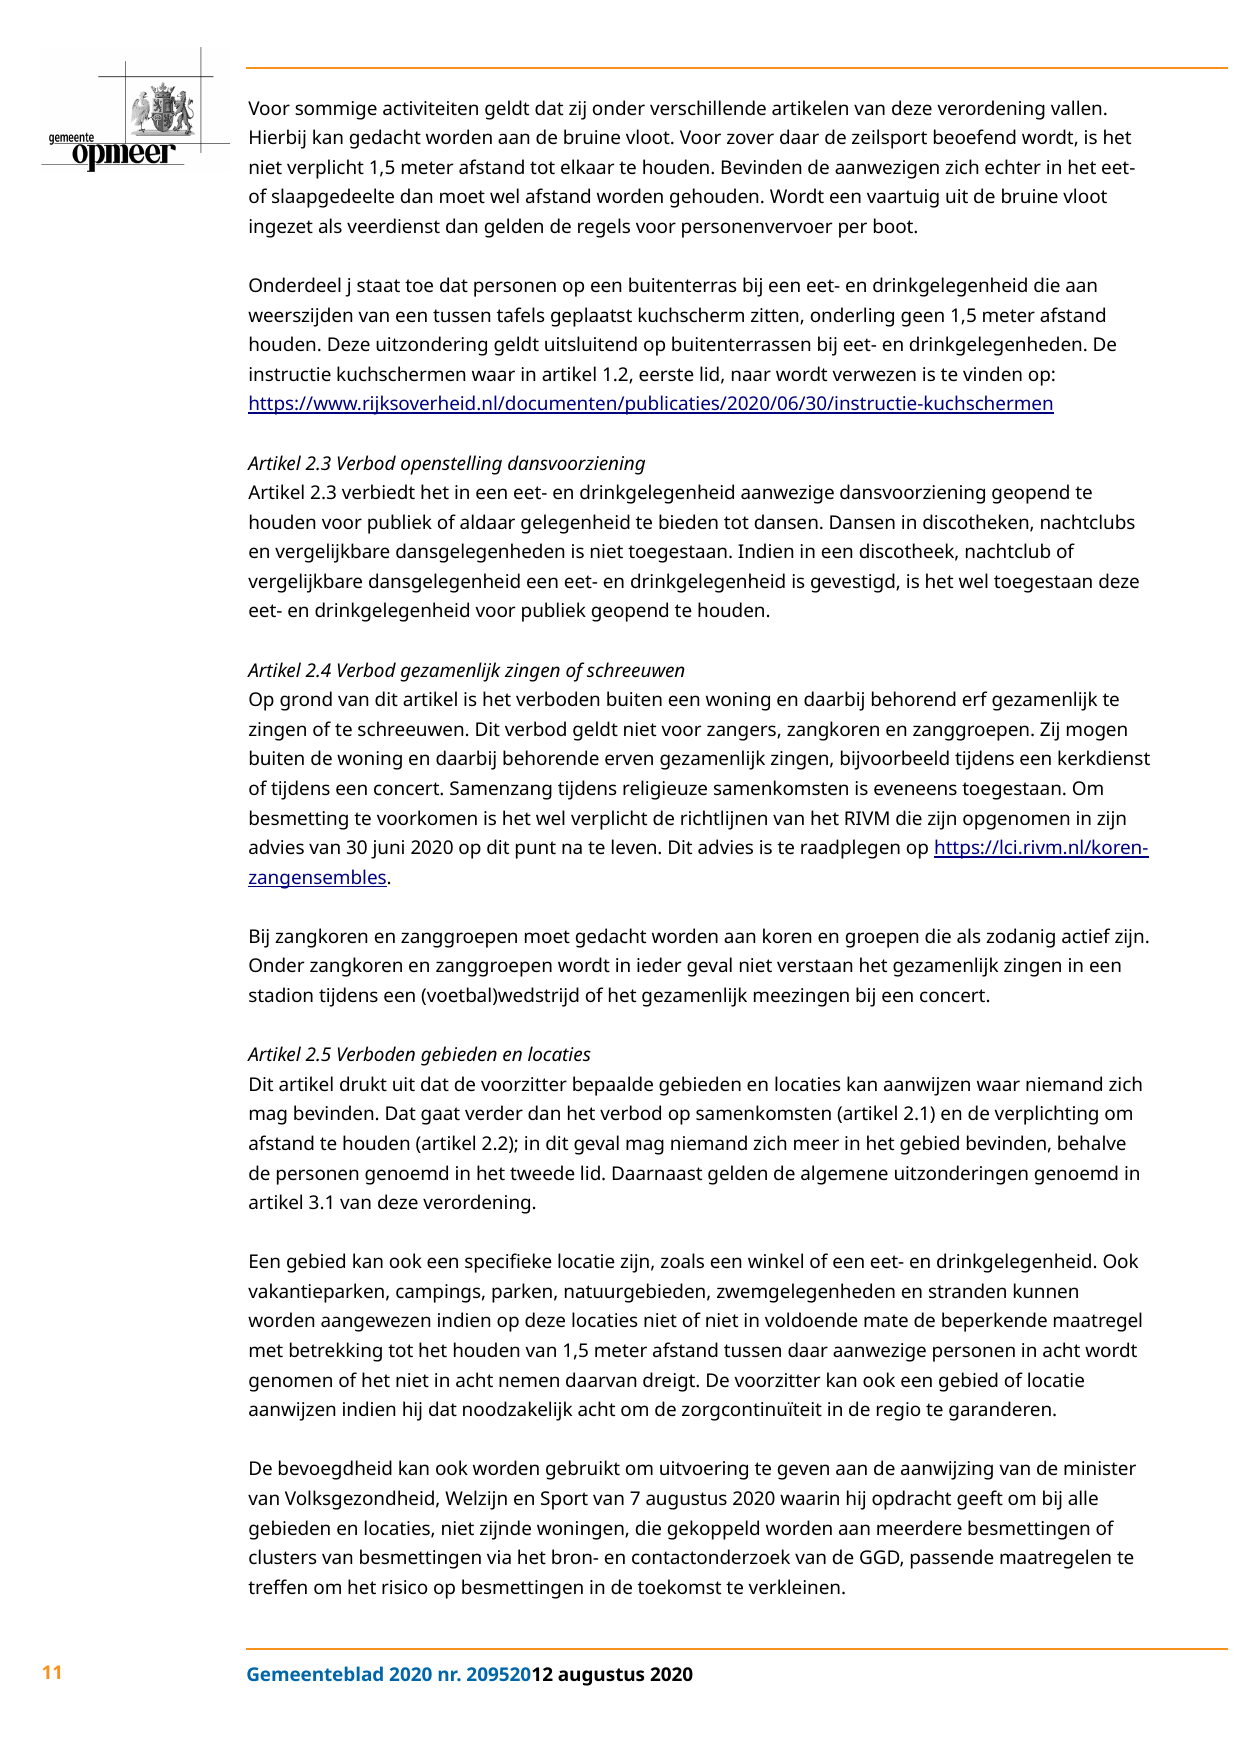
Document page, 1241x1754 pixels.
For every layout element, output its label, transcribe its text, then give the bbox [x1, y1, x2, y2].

text Op grond van dit artikel is het verboden buiten een woning en daarbij behorend erf gezamenlijk te zingen of te schreeuwen. Dit verbod geldt niet voor zangers, zangkoren en zanggroepen. Zij mogen buiten de woning en daarbij behorende erven gezamenlijk zingen, bijvoorbeeld tijdens een kerkdienst of tijdens een concert. Samenzang tijdens religieuze samenkomsten is eveneens toegestaan. Om besmetting te voorkomen is het wel verplicht de richtlijnen van het RIVM die zijn opgenomen in zijn advies van 30 juni 2020 op dit punt na te leven. Dit advies is te raadplegen op https://lci.rivm.nl/koren-zangensembles. [248, 686, 1152, 890]
text Onderdeel j staat toe dat personen op een buitenterras bij een eet- en drinkgelegenheid die aan weerszijden van een tussen tafels geplaatst kuchscherm zitten, onderling geen 1,5 meter afstand houden. Deze uitzondering geldt uitsluitend op buitenterrassen bij eet- en drinkgelegenheden. De instructie kuchschermen waar in artikel 1.2, eerste lid, naar wordt verwezen is te vinden op: https://www.rijksoverheid.nl/documenten/publicaties/2020/06/30/instructie-kuchschermen [248, 272, 1152, 416]
text Artikel 2.4 Verbod gezamenlijk zingen of schreeuwen [248, 657, 1152, 683]
text Artikel 2.5 Verboden gebieden en locaties [248, 1041, 1152, 1067]
text Bij zangkoren en zanggroepen moet gedacht worden aan koren en groepen die als zodanig actief zijn. Onder zangkoren en zanggroepen wordt in ieder geval niet verstaan het gezamenlijk zingen in een stadion tijdens een (voetbal)wedstrijd of het gezamenlijk meezingen bij een concert. [248, 923, 1152, 1008]
text Artikel 2.3 verbiedt het in een eet- en drinkgelegenheid aanwezige dansvoorziening geopend te houden voor publiek of aldaar gelegenheid te bieden tot dansen. Dansen in discotheken, nachtclubs en vergelijkbare dansgelegenheden is niet toegestaan. Indien in een discotheek, nachtclub of vergelijkbare dansgelegenheid een eet- en drinkgelegenheid is gevestigd, is het wel toegestaan deze eet- en drinkgelegenheid voor publiek geopend te houden. [248, 479, 1152, 623]
text Een gebied kan ook een specifieke locatie zijn, zoals een winkel of een eet- en drinkgelegenheid. Ook vakantieparken, campings, parken, natuurgebieden, zwemgelegenheden en stranden kunnen worden aangewezen indien op deze locaties niet of niet in voldoende mate de beperkende maatregel met betrekking tot het houden van 1,5 meter afstand tussen daar aanwezige personen in acht wordt genomen of het niet in acht nemen daarvan dreigt. De voorzitter kan ook een gebied of locatie aanwijzen indien hij dat noodzakelijk acht om de zorgcontinuïteit in de regio te garanderen. [248, 1248, 1152, 1422]
text Artikel 2.3 Verbod openstelling dansvoorziening [248, 450, 1152, 476]
text Voor sommige activiteiten geldt dat zij onder verschillende artikelen van deze verordening vallen. Hierbij kan gedacht worden aan de bruine vloot. Voor zover daar de zeilsport beoefend wordt, is het niet verplicht 1,5 meter afstand tot elkaar te houden. Bevinden de aanwezigen zich echter in het eet- of slaapgedeelte dan moet wel afstand worden gehouden. Wordt een vaartuig uit de bruine vloot ingezet als veerdienst dan gelden de regels voor personenvervoer per boot. [248, 95, 1152, 239]
text De bevoegdheid kan ook worden gebruikt om uitvoering te geven aan de aanwijzing van de minister van Volksgezondheid, Welzijn en Sport van 7 augustus 2020 waarin hij opdracht geeft om bij alle gebieden en locaties, niet zijnde woningen, die gekoppeld worden aan meerdere besmettingen of clusters van besmettingen via het bron- en contactonderzoek van de GGD, passende maatregelen te treffen om het risico op besmettingen in de toekomst te verkleinen. [248, 1456, 1152, 1600]
picture [41, 47, 231, 172]
text Dit artikel drukt uit dat de voorzitter bepaalde gebieden en locaties kan aanwijzen waar niemand zich mag bevinden. Dat gaat verder dan het verbod op samenkomsten (artikel 2.1) en de verplichting om afstand te houden (artikel 2.2); in dit geval mag niemand zich meer in het gebied bevinden, behalve de personen genoemd in het tweede lid. Daarnaast gelden de algemene uitzonderingen genoemd in artikel 3.1 van deze verordening. [248, 1071, 1152, 1215]
